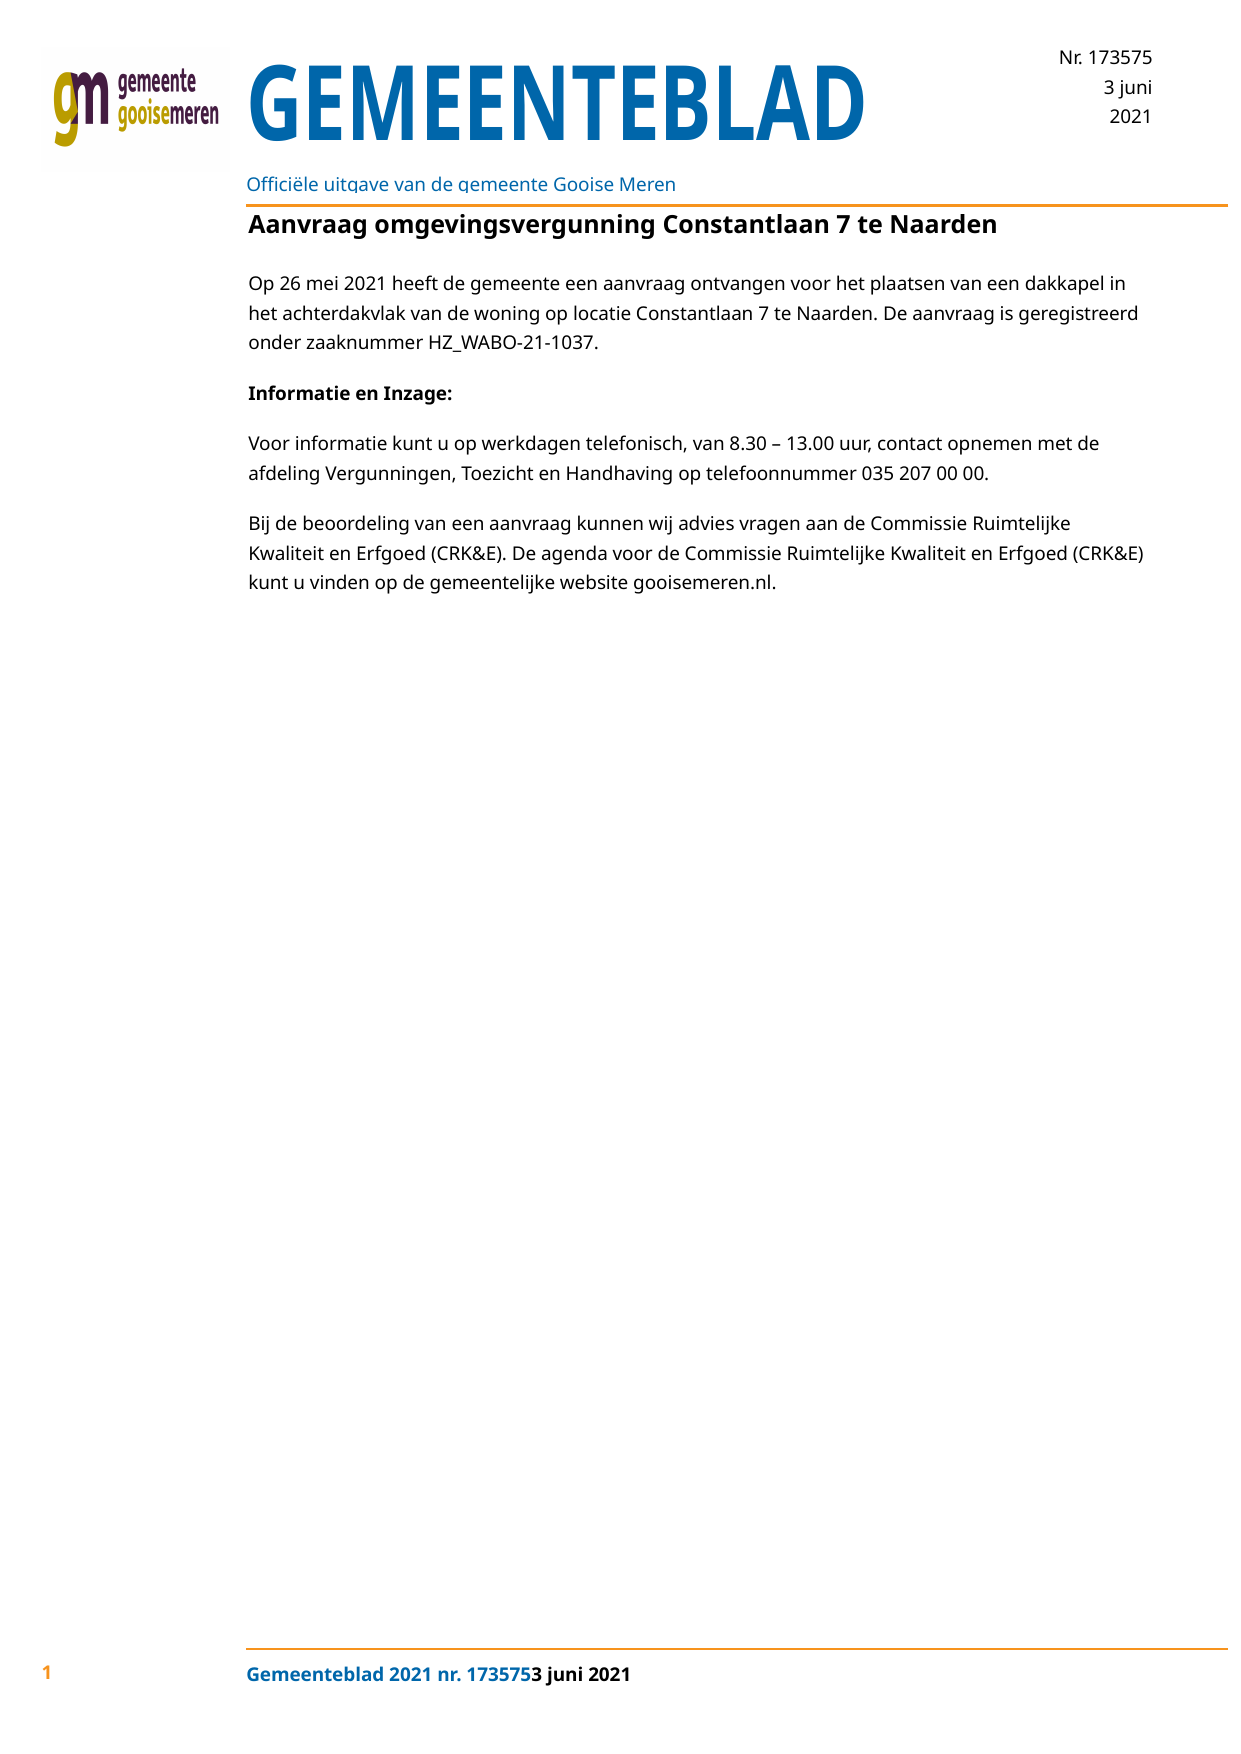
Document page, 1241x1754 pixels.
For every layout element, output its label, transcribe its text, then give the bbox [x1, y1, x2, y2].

text Informatie en Inzage: [248, 380, 1152, 406]
text Aanvraag omgevingsvergunning Constantlaan 7 te Naarden [248, 207, 1152, 241]
text Bij de beoordeling van een aanvraag kunnen wij advies vragen aan de Commissie Ruimtelijke Kwaliteit en Erfgoed (CRK&E). De agenda voor de Commissie Ruimtelijke Kwaliteit en Erfgoed (CRK&E) kunt u vinden op de gemeentelijke website gooisemeren.nl. [248, 510, 1152, 595]
picture [41, 47, 231, 172]
text Op 26 mei 2021 heeft de gemeente een aanvraag ontvangen voor het plaatsen van een dakkapel in het achterdakvlak van de woning op locatie Constantlaan 7 te Naarden. De aanvraag is geregistreerd onder zaaknummer HZ_WABO-21-1037. [248, 270, 1152, 355]
text Voor informatie kunt u op werkdagen telefonisch, van 8.30 – 13.00 uur, contact opnemen met de afdeling Vergunningen, Toezicht en Handhaving op telefoonnummer 035 207 00 00. [248, 430, 1152, 486]
